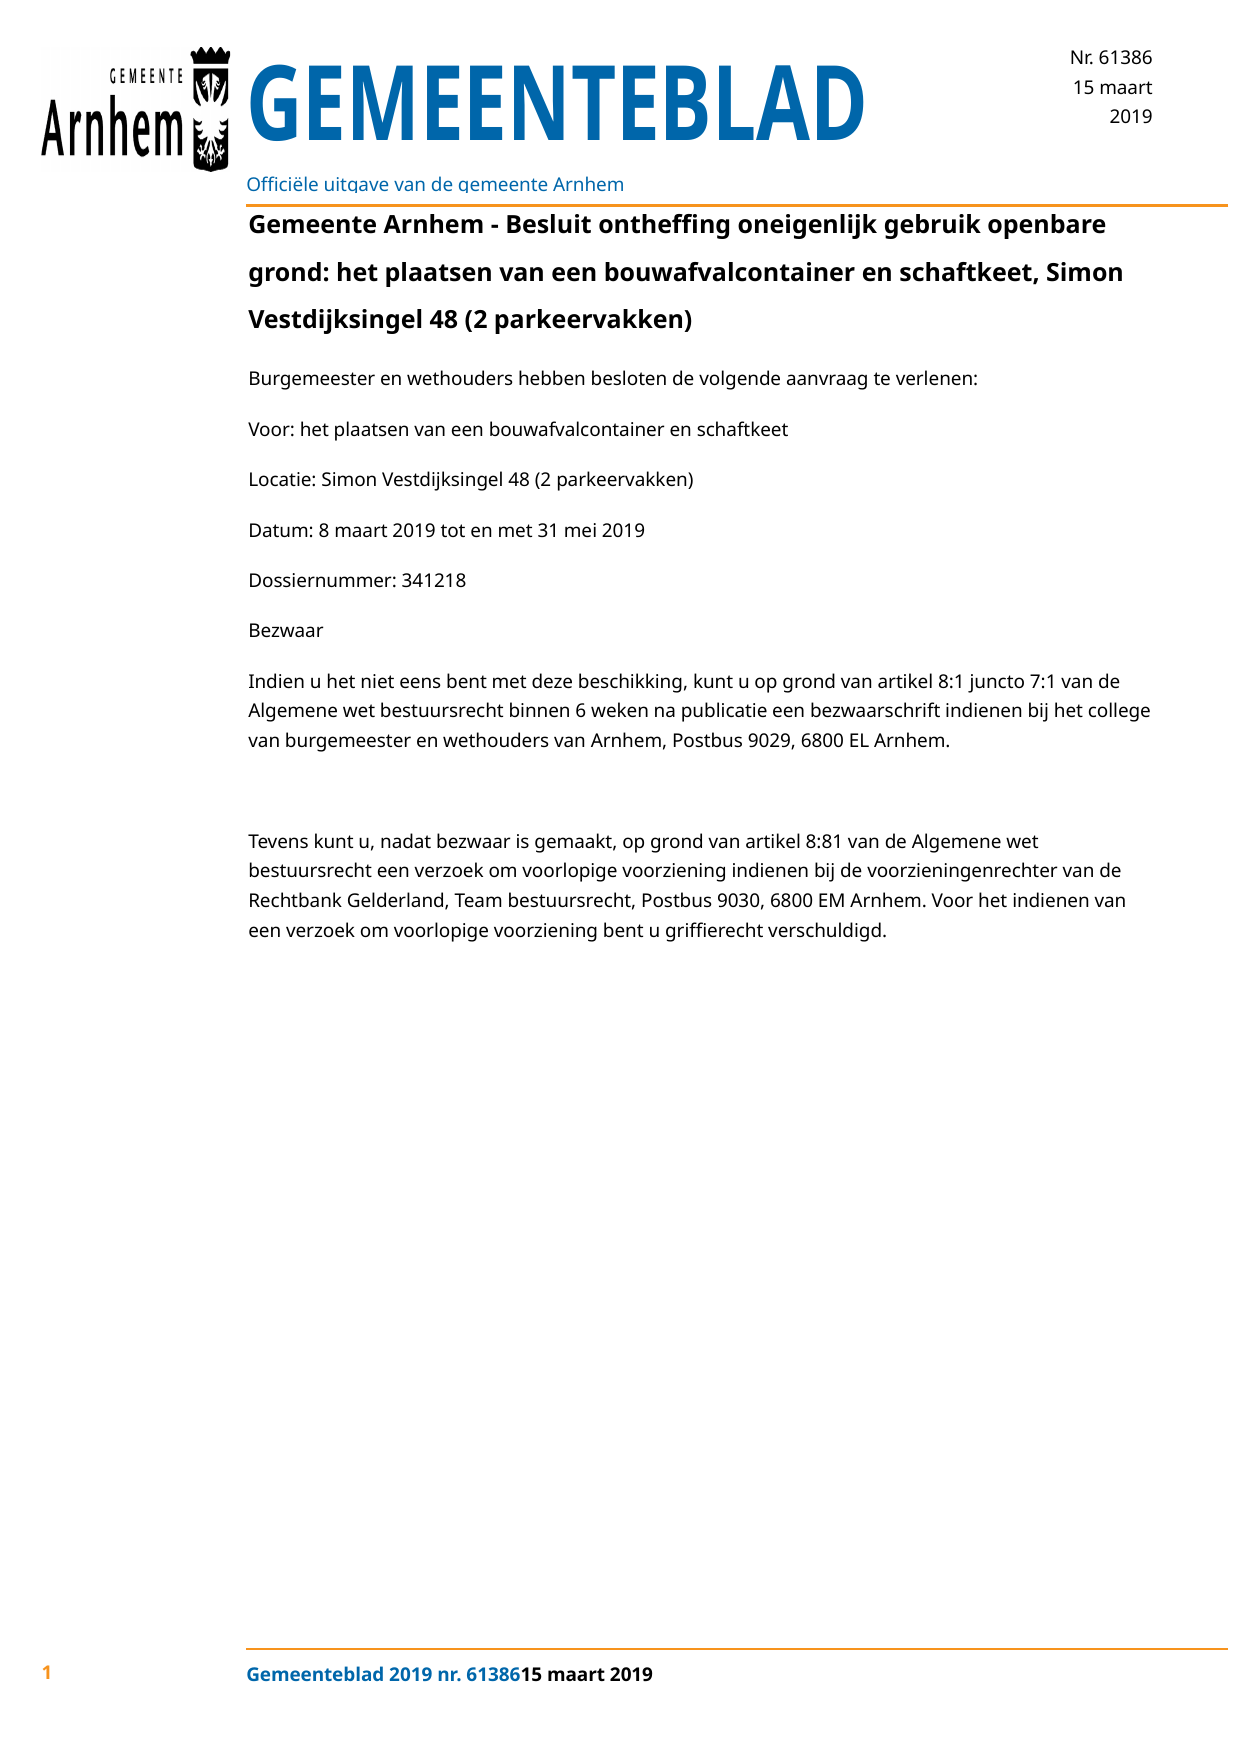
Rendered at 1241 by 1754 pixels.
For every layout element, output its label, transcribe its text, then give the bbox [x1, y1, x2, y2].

text Indien u het niet eens bent met deze beschikking, kunt u op grond van artikel 8:1 juncto 7:1 van de Algemene wet bestuursrecht binnen 6 weken na publicatie een bezwaarschrift indienen bij het college van burgemeester en wethouders van Arnhem, Postbus 9029, 6800 EL Arnhem. [248, 668, 1152, 753]
text Bezwaar [248, 618, 1152, 643]
text Datum: 8 maart 2019 tot en met 31 mei 2019 [248, 517, 1152, 542]
text Burgemeester en wethouders hebben besloten de volgende aanvraag te verlenen: [248, 366, 1152, 391]
text Voor: het plaatsen van een bouwafvalcontainer en schaftkeet [248, 416, 1152, 442]
picture [41, 47, 231, 172]
text Tevens kunt u, nadat bezwaar is gemaakt, op grond van artikel 8:81 van de Algemene wet bestuursrecht een verzoek om voorlopige voorziening indienen bij de voorzieningenrechter van de Rechtbank Gelderland, Team bestuursrecht, Postbus 9030, 6800 EM Arnhem. Voor het indienen van een verzoek om voorlopige voorziening bent u griffierecht verschuldigd. [248, 828, 1152, 942]
text Dossiernummer: 341218 [248, 567, 1152, 593]
text Gemeente Arnhem - Besluit ontheffing oneigenlijk gebruik openbare grond: het plaatsen van een bouwafvalcontainer en schaftkeet, Simon Vestdijksingel 48 (2 parkeervakken) [248, 207, 1152, 336]
text Locatie: Simon Vestdijksingel 48 (2 parkeervakken) [248, 466, 1152, 492]
